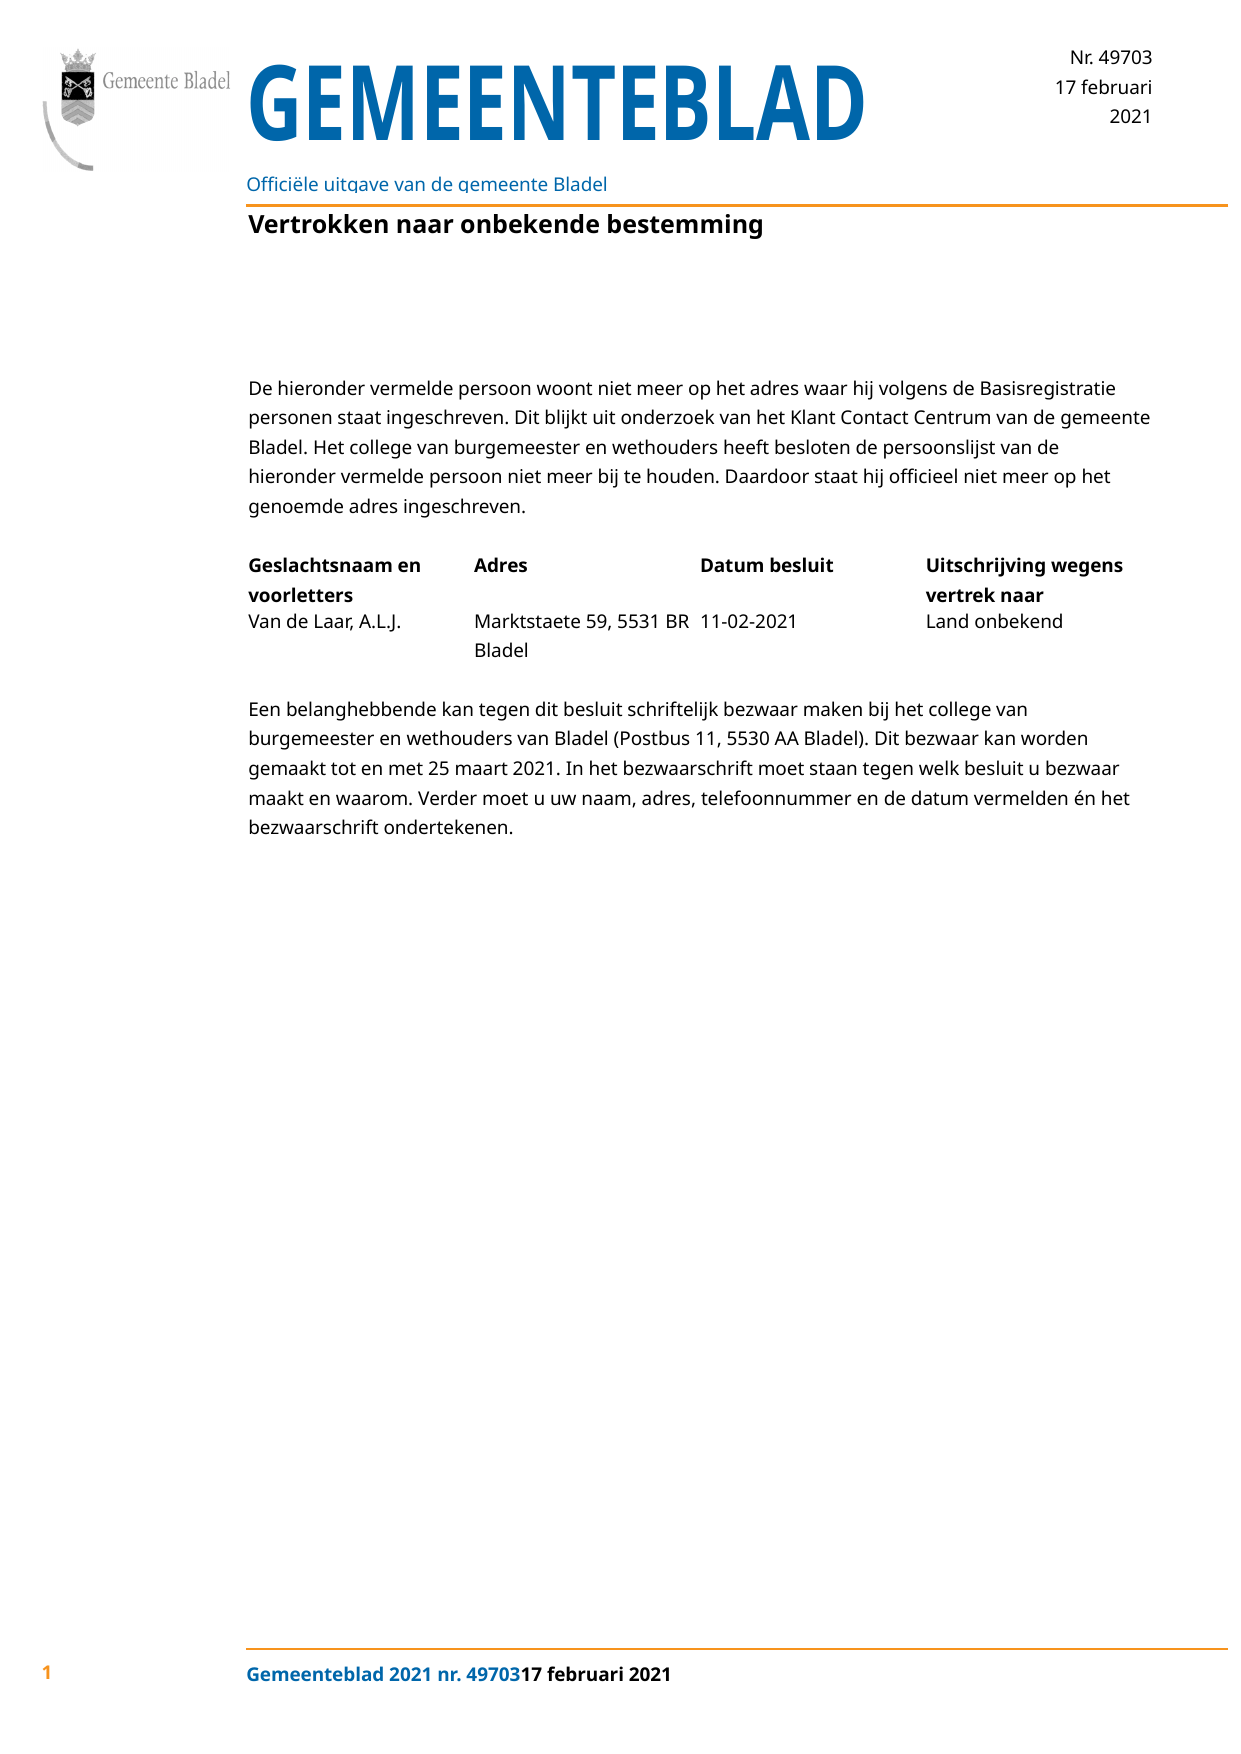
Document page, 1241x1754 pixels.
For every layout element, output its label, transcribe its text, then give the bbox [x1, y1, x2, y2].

table_cell 11-02-2021 [700, 608, 926, 663]
table_cell Van de Laar, A.L.J. [248, 608, 474, 663]
text Een belanghebbende kan tegen dit besluit schriftelijk bezwaar maken bij het college van burgemeester en wethouders van Bladel (Postbus 11, 5530 AA Bladel). Dit bezwaar kan worden gemaakt tot en met 25 maart 2021. In het bezwaarschrift moet staan tegen welk besluit u bezwaar maakt en waarom. Verder moet u uw naam, adres, telefoonnummer en de datum vermelden én het bezwaarschrift ondertekenen. [248, 696, 1152, 840]
table_header Adres [474, 553, 700, 608]
table_cell Marktstaete 59, 5531 BR Bladel [474, 608, 700, 663]
table_header Datum besluit [700, 553, 926, 608]
table_header Geslachtsnaam en voorletters [248, 553, 474, 608]
table_cell Land onbekend [926, 608, 1152, 663]
table_header Uitschrijving wegens vertrek naar [926, 553, 1152, 608]
text De hieronder vermelde persoon woont niet meer op het adres waar hij volgens de Basisregistratie personen staat ingeschreven. Dit blijkt uit onderzoek van het Klant Contact Centrum van de gemeente Bladel. Het college van burgemeester en wethouders heeft besloten de persoonslijst van de hieronder vermelde persoon niet meer bij te houden. Daardoor staat hij officieel niet meer op het genoemde adres ingeschreven. [248, 375, 1152, 519]
picture [41, 47, 231, 172]
text Vertrokken naar onbekende bestemming [248, 207, 1152, 241]
